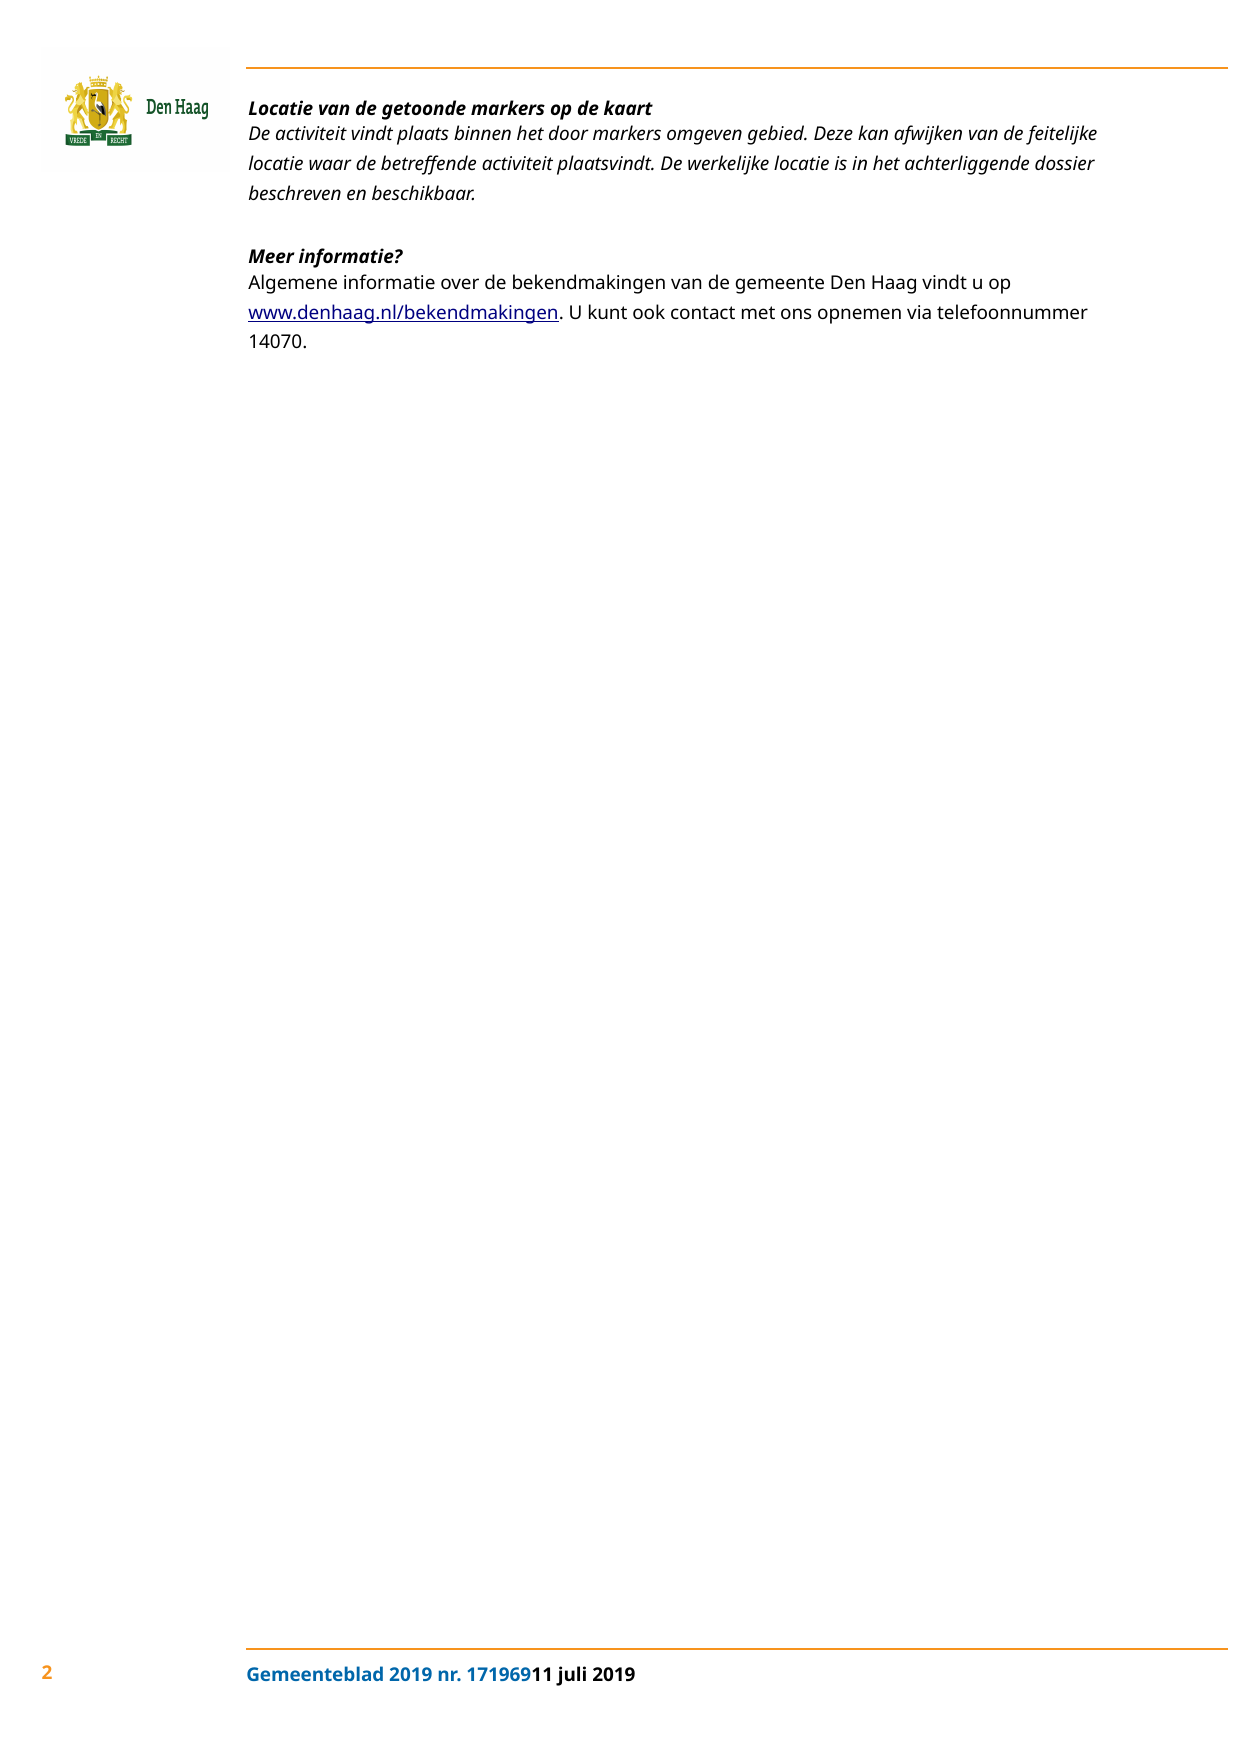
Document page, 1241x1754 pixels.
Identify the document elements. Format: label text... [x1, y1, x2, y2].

picture [41, 47, 231, 172]
text Meer informatie? [248, 244, 1152, 269]
text Algemene informatie over de bekendmakingen van de gemeente Den Haag vindt u op www.denhaag.nl/bekendmakingen. U kunt ook contact met ons opnemen via telefoonnummer 14070. [248, 269, 1152, 354]
text Locatie van de getoonde markers op de kaart [248, 95, 1152, 121]
text De activiteit vindt plaats binnen het door markers omgeven gebied. Deze kan afwijken van de feitelijke locatie waar de betreffende activiteit plaatsvindt. De werkelijke locatie is in het achterliggende dossier beschreven en beschikbaar. [248, 121, 1152, 205]
